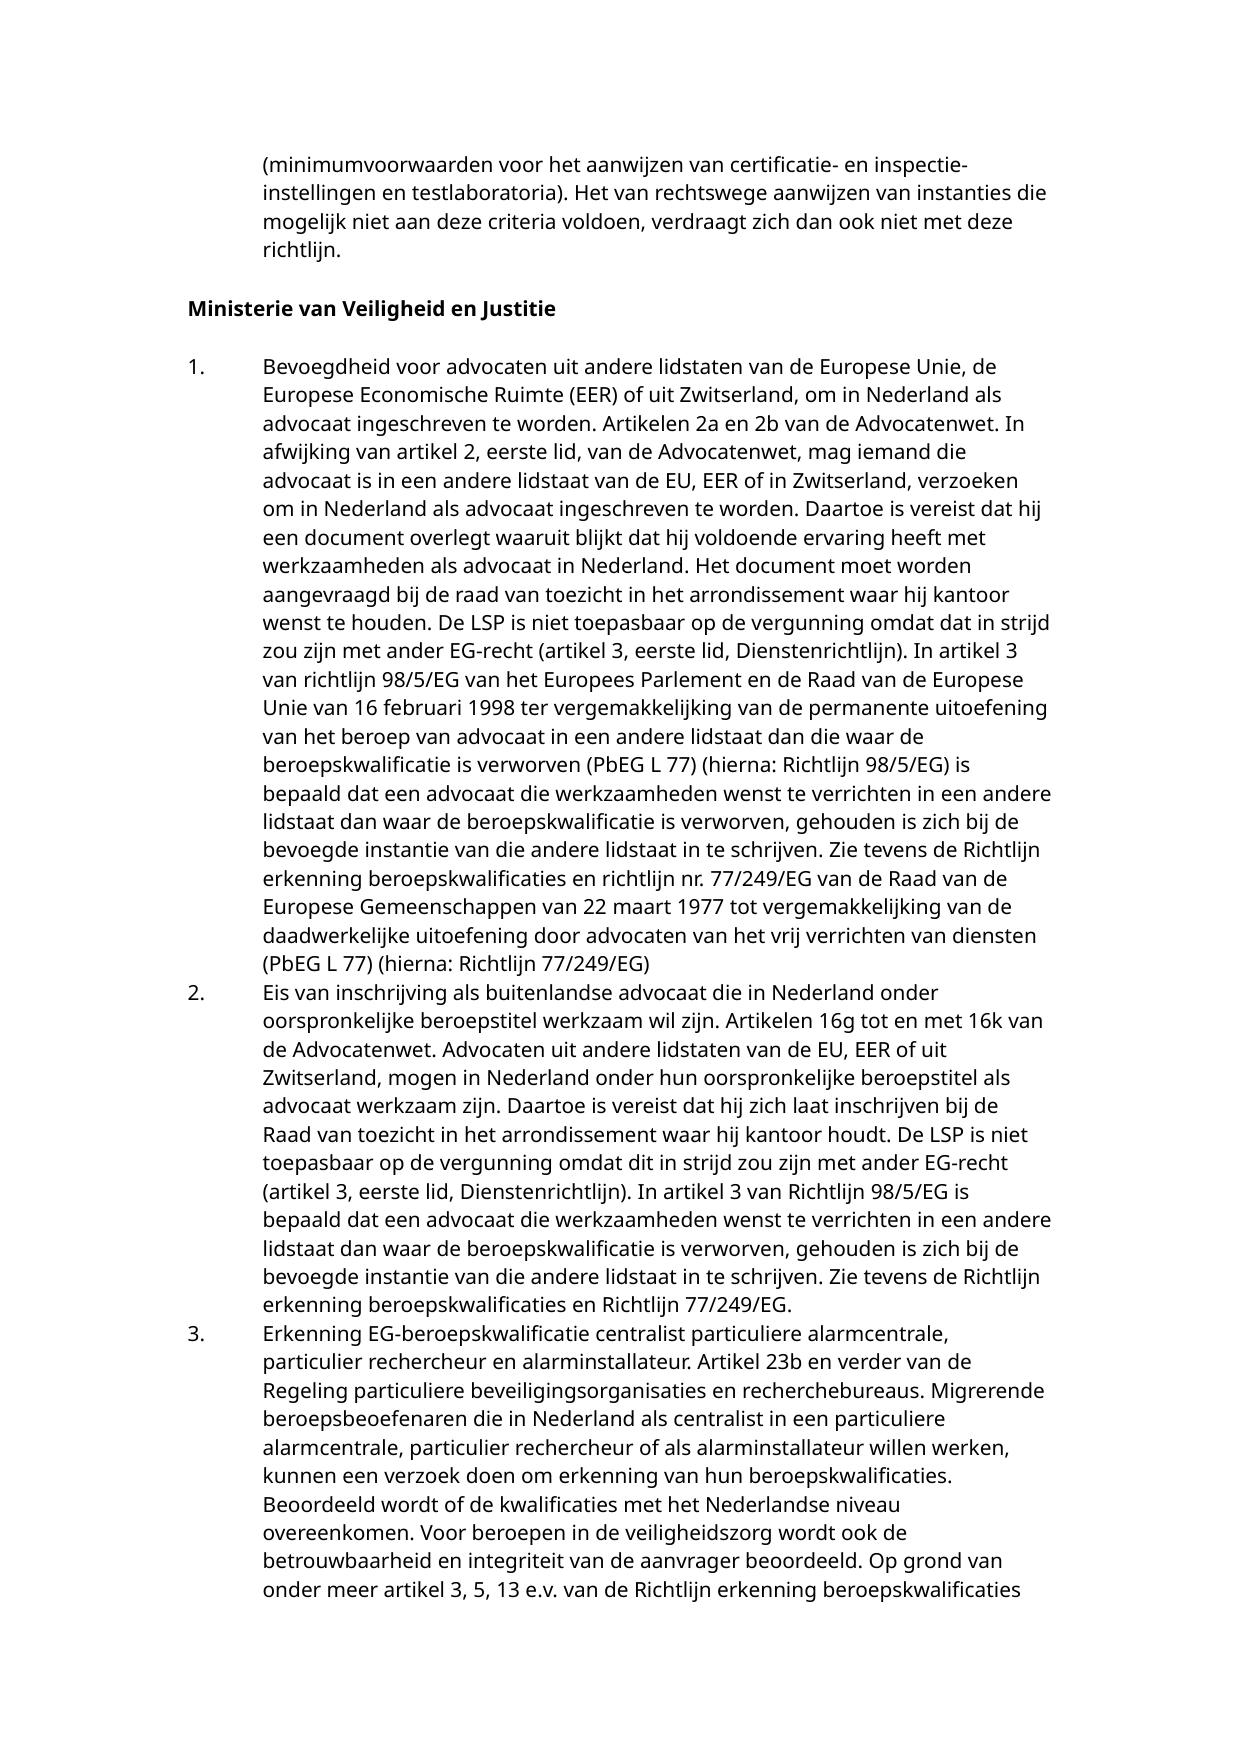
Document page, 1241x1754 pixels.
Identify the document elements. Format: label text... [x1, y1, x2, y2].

text Ministerie van Veiligheid en Justitie [187, 294, 1053, 322]
list Eis van inschrijving als buitenlandse advocaat die in Nederland onder oorspronkelijke beroepstitel werkzaam wil zijn. Artikelen 16g tot en met 16k van de Advocatenwet. Advocaten uit andere lidstaten van de EU, EER of uit Zwitserland, mogen in Nederland onder hun oorspronkelijke beroepstitel als advocaat werkzaam zijn. Daartoe is vereist dat hij zich laat inschrijven bij de Raad van toezicht in het arrondissement waar hij kantoor houdt. De LSP is niet toepasbaar op de vergunning omdat dit in strijd zou zijn met ander EG-recht (artikel 3, eerste lid, Dienstenrichtlijn). In artikel 3 van Richtlijn 98/5/EG is bepaald dat een advocaat die werkzaamheden wenst te verrichten in een andere lidstaat dan waar de beroepskwalificatie is verworven, gehouden is zich bij de bevoegde instantie van die andere lidstaat in te schrijven. Zie tevens de Richtlijn erkenning beroepskwalificaties en Richtlijn 77/249/EG. [187, 978, 1053, 1319]
list Erkenning EG-beroepskwalificatie centralist particuliere alarmcentrale, particulier rechercheur en alarminstallateur. Artikel 23b en verder van de Regeling particuliere beveiligingsorganisaties en recherchebureaus. Migrerende beroepsbeoefenaren die in Nederland als centralist in een particuliere alarmcentrale, particulier rechercheur of als alarminstallateur willen werken, kunnen een verzoek doen om erkenning van hun beroepskwalificaties. Beoordeeld wordt of de kwalificaties met het Nederlandse niveau overeenkomen. Voor beroepen in de veiligheidszorg wordt ook de betrouwbaarheid en integriteit van de aanvrager beoordeeld. Op grond van onder meer artikel 3, 5, 13 e.v. van de Richtlijn erkenning beroepskwalificaties [187, 1319, 1053, 1603]
list (minimumvoorwaarden voor het aanwijzen van certificatie- en inspectie-instellingen en testlaboratoria). Het van rechtswege aanwijzen van instanties die mogelijk niet aan deze criteria voldoen, verdraagt zich dan ook niet met deze richtlijn. [187, 150, 1053, 264]
list Bevoegdheid voor advocaten uit andere lidstaten van de Europese Unie, de Europese Economische Ruimte (EER) of uit Zwitserland, om in Nederland als advocaat ingeschreven te worden. Artikelen 2a en 2b van de Advocatenwet. In afwijking van artikel 2, eerste lid, van de Advocatenwet, mag iemand die advocaat is in een andere lidstaat van de EU, EER of in Zwitserland, verzoeken om in Nederland als advocaat ingeschreven te worden. Daartoe is vereist dat hij een document overlegt waaruit blijkt dat hij voldoende ervaring heeft met werkzaamheden als advocaat in Nederland. Het document moet worden aangevraagd bij de raad van toezicht in het arrondissement waar hij kantoor wenst te houden. De LSP is niet toepasbaar op de vergunning omdat dat in strijd zou zijn met ander EG-recht (artikel 3, eerste lid, Dienstenrichtlijn). In artikel 3 van richtlijn 98/5/EG van het Europees Parlement en de Raad van de Europese Unie van 16 februari 1998 ter vergemakkelijking van de permanente uitoefening van het beroep van advocaat in een andere lidstaat dan die waar de beroepskwalificatie is verworven (PbEG L 77) (hierna: Richtlijn 98/5/EG) is bepaald dat een advocaat die werkzaamheden wenst te verrichten in een andere lidstaat dan waar de beroepskwalificatie is verworven, gehouden is zich bij de bevoegde instantie van die andere lidstaat in te schrijven. Zie tevens de Richtlijn erkenning beroepskwalificaties en richtlijn nr. 77/249/EG van de Raad van de Europese Gemeenschappen van 22 maart 1977 tot vergemakkelijking van de daadwerkelijke uitoefening door advocaten van het vrij verrichten van diensten (PbEG L 77) (hierna: Richtlijn 77/249/EG) [187, 352, 1053, 978]
